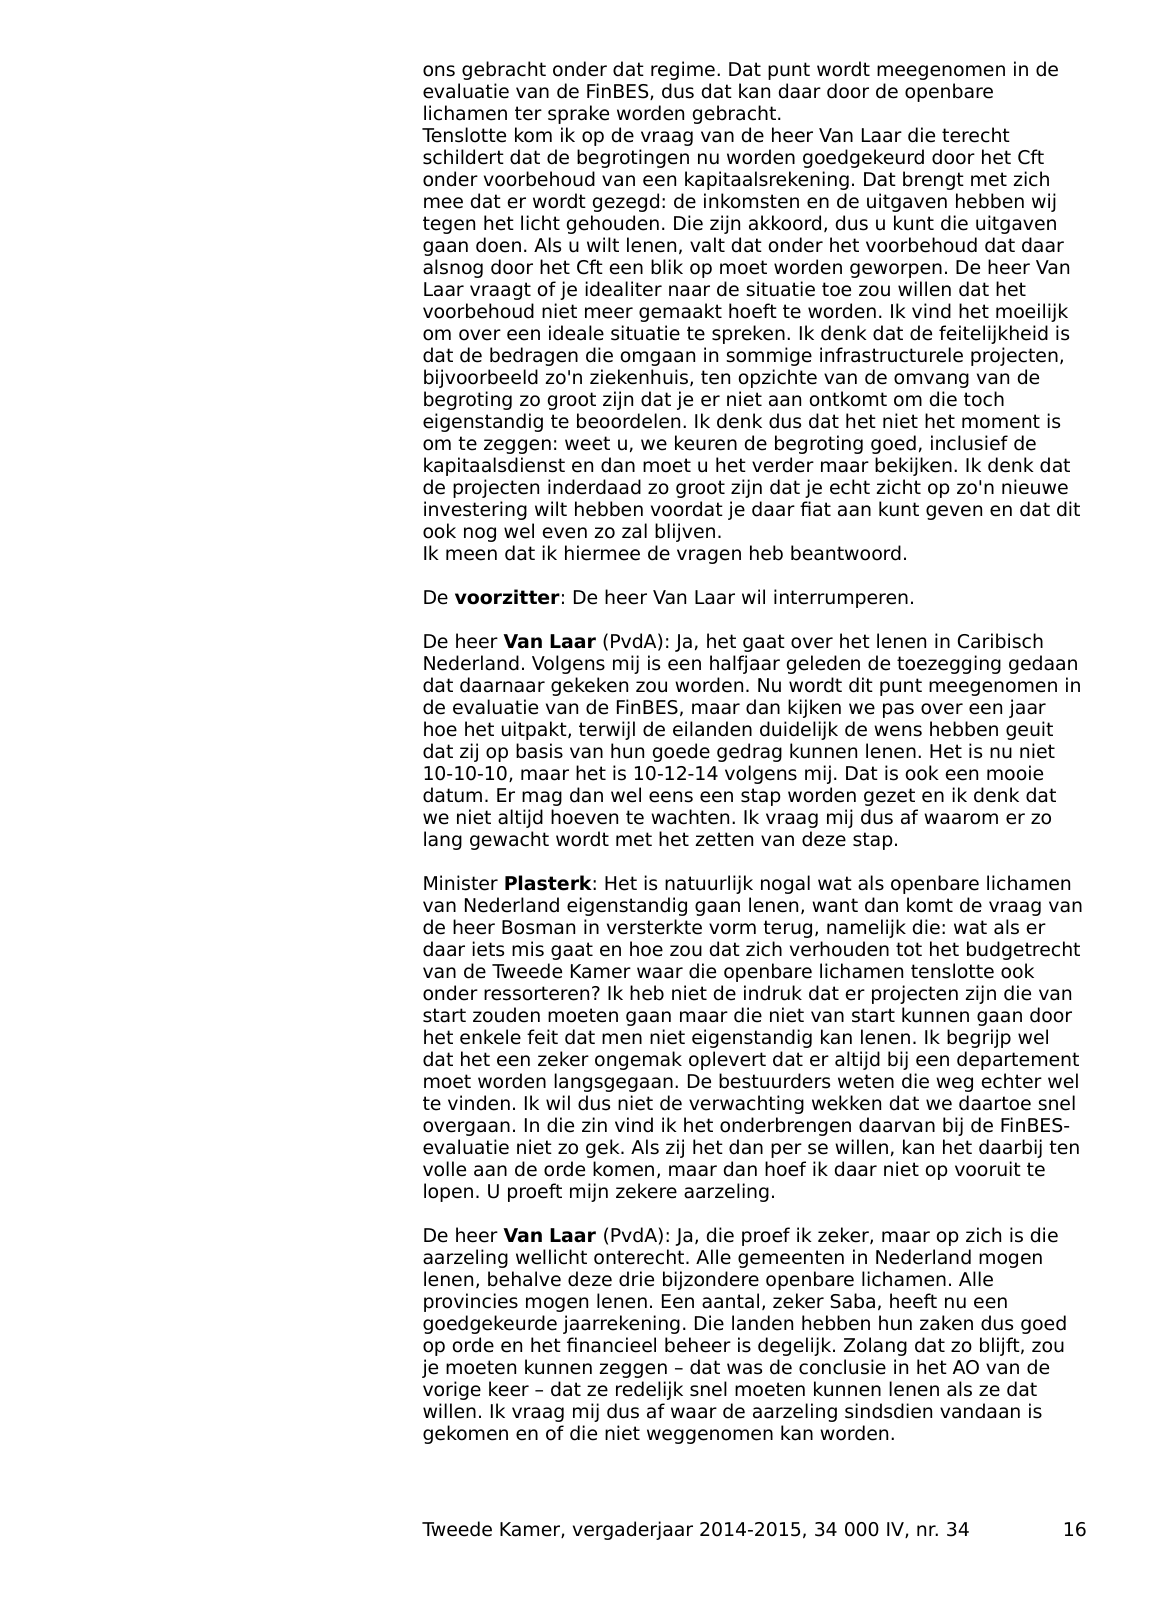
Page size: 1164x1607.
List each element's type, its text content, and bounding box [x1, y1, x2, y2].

text Ik meen dat ik hiermee de vragen heb beantwoord. [422, 543, 1087, 564]
text De voorzitter: De heer Van Laar wil interrumperen. [422, 587, 1087, 609]
text De heer Van Laar (PvdA): Ja, het gaat over het lenen in Caribisch Nederland. Volgens mij is een halfjaar geleden de toezegging gedaan dat daarnaar gekeken zou worden. Nu wordt dit punt meegenomen in de evaluatie van de FinBES, maar dan kijken we pas over een jaar hoe het uitpakt, terwijl de eilanden duidelijk de wens hebben geuit dat zij op basis van hun goede gedrag kunnen lenen. Het is nu niet 10-10-10, maar het is 10-12-14 volgens mij. Dat is ook een mooie datum. Er mag dan wel eens een stap worden gezet en ik denk dat we niet altijd hoeven te wachten. Ik vraag mij dus af waarom er zo lang gewacht wordt met het zetten van deze stap. [422, 631, 1087, 851]
text De heer Van Laar (PvdA): Ja, die proef ik zeker, maar op zich is die aarzeling wellicht onterecht. Alle gemeenten in Nederland mogen lenen, behalve deze drie bijzondere openbare lichamen. Alle provincies mogen lenen. Een aantal, zeker Saba, heeft nu een goedgekeurde jaarrekening. Die landen hebben hun zaken dus goed op orde en het financieel beheer is degelijk. Zolang dat zo blijft, zou je moeten kunnen zeggen – dat was de conclusie in het AO van de vorige keer – dat ze redelijk snel moeten kunnen lenen als ze dat willen. Ik vraag mij dus af waar de aarzeling sindsdien vandaan is gekomen en of die niet weggenomen kan worden. [422, 1225, 1087, 1444]
text ons gebracht onder dat regime. Dat punt wordt meegenomen in de evaluatie van de FinBES, dus dat kan daar door de openbare lichamen ter sprake worden gebracht. [422, 59, 1087, 125]
text Tenslotte kom ik op de vraag van de heer Van Laar die terecht schildert dat de begrotingen nu worden goedgekeurd door het Cft onder voorbehoud van een kapitaalsrekening. Dat brengt met zich mee dat er wordt gezegd: de inkomsten en de uitgaven hebben wij tegen het licht gehouden. Die zijn akkoord, dus u kunt die uitgaven gaan doen. Als u wilt lenen, valt dat onder het voorbehoud dat daar alsnog door het Cft een blik op moet worden geworpen. De heer Van Laar vraagt of je idealiter naar de situatie toe zou willen dat het voorbehoud niet meer gemaakt hoeft te worden. Ik vind het moeilijk om over een ideale situatie te spreken. Ik denk dat de feitelijkheid is dat de bedragen die omgaan in sommige infrastructurele projecten, bijvoorbeeld zo'n ziekenhuis, ten opzichte van de omvang van de begroting zo groot zijn dat je er niet aan ontkomt om die toch eigenstandig te beoordelen. Ik denk dus dat het niet het moment is om te zeggen: weet u, we keuren de begroting goed, inclusief de kapitaalsdienst en dan moet u het verder maar bekijken. Ik denk dat de projecten inderdaad zo groot zijn dat je echt zicht op zo'n nieuwe investering wilt hebben voordat je daar fiat aan kunt geven en dat dit ook nog wel even zo zal blijven. [422, 125, 1087, 543]
text Minister Plasterk: Het is natuurlijk nogal wat als openbare lichamen van Nederland eigenstandig gaan lenen, want dan komt de vraag van de heer Bosman in versterkte vorm terug, namelijk die: wat als er daar iets mis gaat en hoe zou dat zich verhouden tot het budgetrecht van de Tweede Kamer waar die openbare lichamen tenslotte ook onder ressorteren? Ik heb niet de indruk dat er projecten zijn die van start zouden moeten gaan maar die niet van start kunnen gaan door het enkele feit dat men niet eigenstandig kan lenen. Ik begrijp wel dat het een zeker ongemak oplevert dat er altijd bij een departement moet worden langsgegaan. De bestuurders weten die weg echter wel te vinden. Ik wil dus niet de verwachting wekken dat we daartoe snel overgaan. In die zin vind ik het onderbrengen daarvan bij de FinBES-evaluatie niet zo gek. Als zij het dan per se willen, kan het daarbij ten volle aan de orde komen, maar dan hoef ik daar niet op vooruit te lopen. U proeft mijn zekere aarzeling. [422, 873, 1087, 1203]
